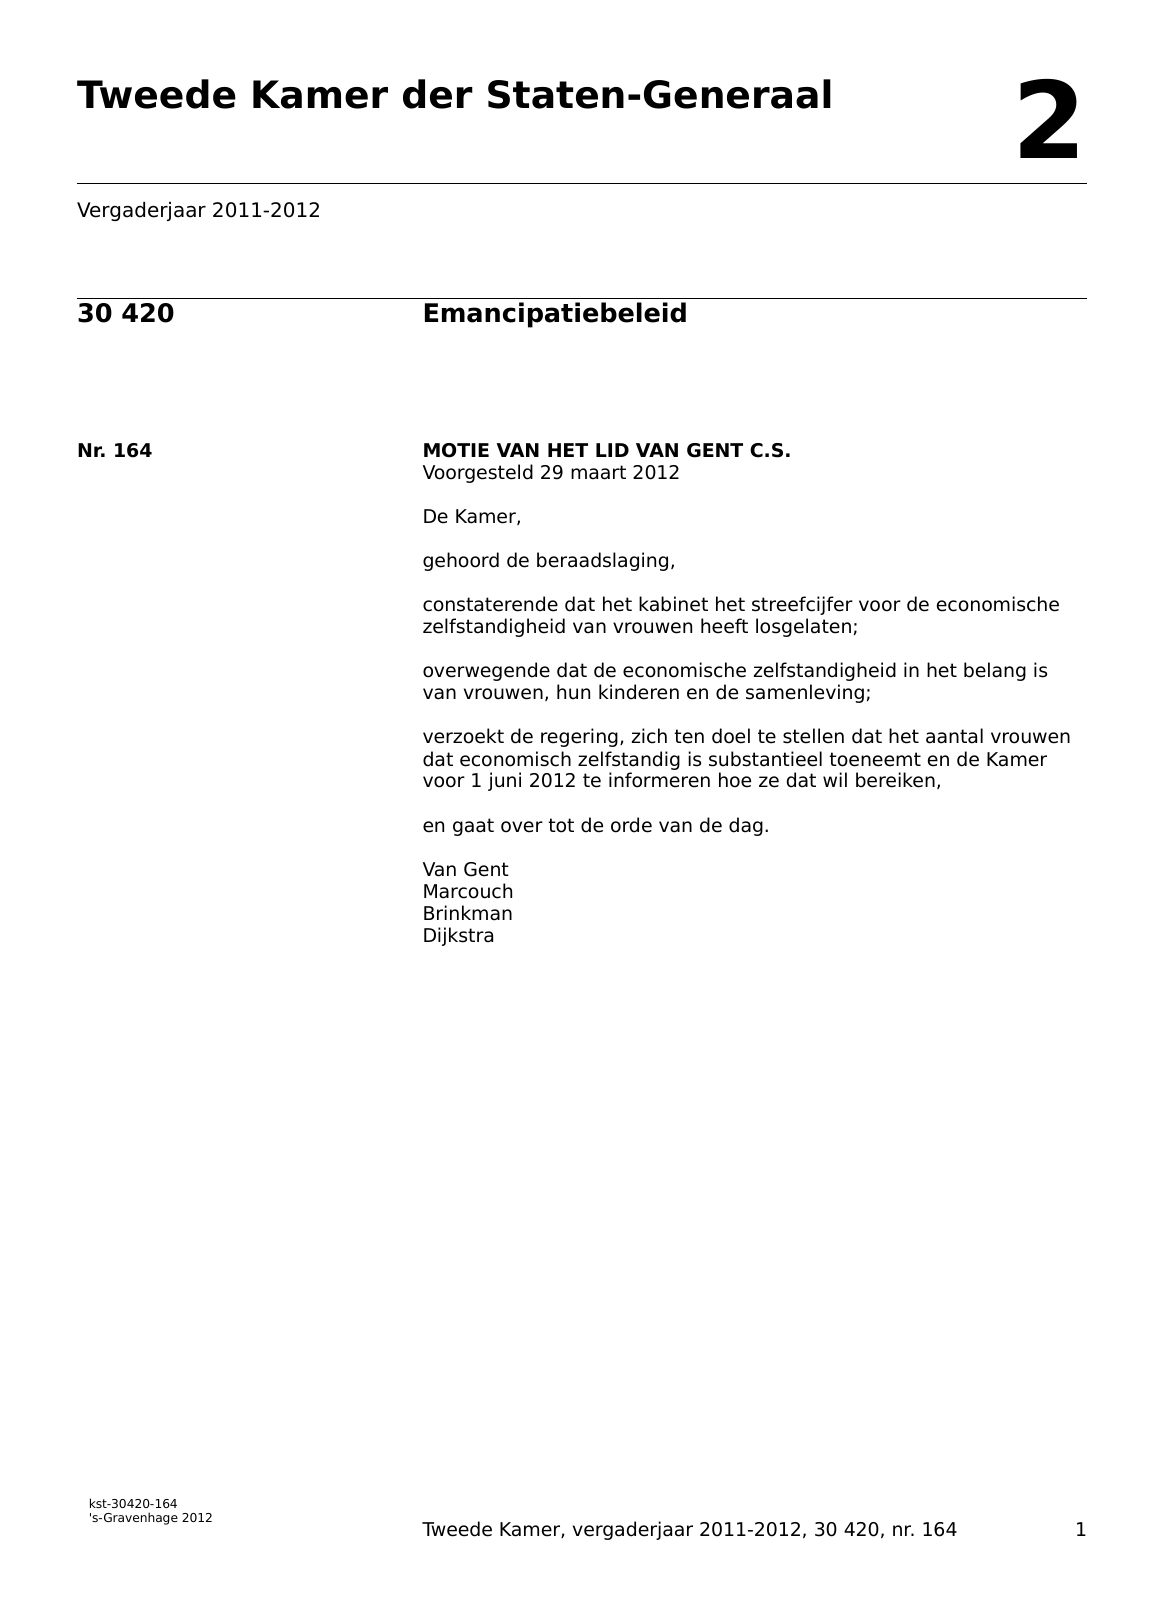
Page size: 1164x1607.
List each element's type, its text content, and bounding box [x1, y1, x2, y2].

table_header 2 [886, 59, 1087, 183]
text en gaat over tot de orde van de dag. [422, 814, 1087, 837]
subtitle Nr. 164 MOTIE VAN HET LID VAN GENT C.S. [77, 440, 1087, 462]
text verzoekt de regering, zich ten doel te stellen dat het aantal vrouwen dat economisch zelfstandig is substantieel toeneemt en de Kamer voor 1 juni 2012 te informeren hoe ze dat wil bereiken, [422, 726, 1087, 792]
text Dijkstra [422, 925, 1087, 947]
text 's-Gravenhage 2012 [88, 1511, 323, 1525]
text Brinkman [422, 903, 1087, 925]
text Voorgesteld 29 maart 2012 [422, 462, 1087, 484]
text constaterende dat het kabinet het streefcijfer voor de economische zelfstandigheid van vrouwen heeft losgelaten; [422, 594, 1087, 638]
text Van Gent [422, 859, 1087, 881]
table_cell Vergaderjaar 2011-2012 [77, 184, 1087, 298]
text overwegende dat de economische zelfstandigheid in het belang is van vrouwen, hun kinderen en de samenleving; [422, 660, 1087, 704]
text De Kamer, [422, 506, 1087, 528]
table_header Tweede Kamer der Staten-Generaal [77, 59, 886, 183]
subtitle 30 420 Emancipatiebeleid [77, 299, 1087, 329]
text gehoord de beraadslaging, [422, 550, 1087, 572]
text kst-30420-164 [88, 1497, 323, 1511]
text Marcouch [422, 881, 1087, 903]
